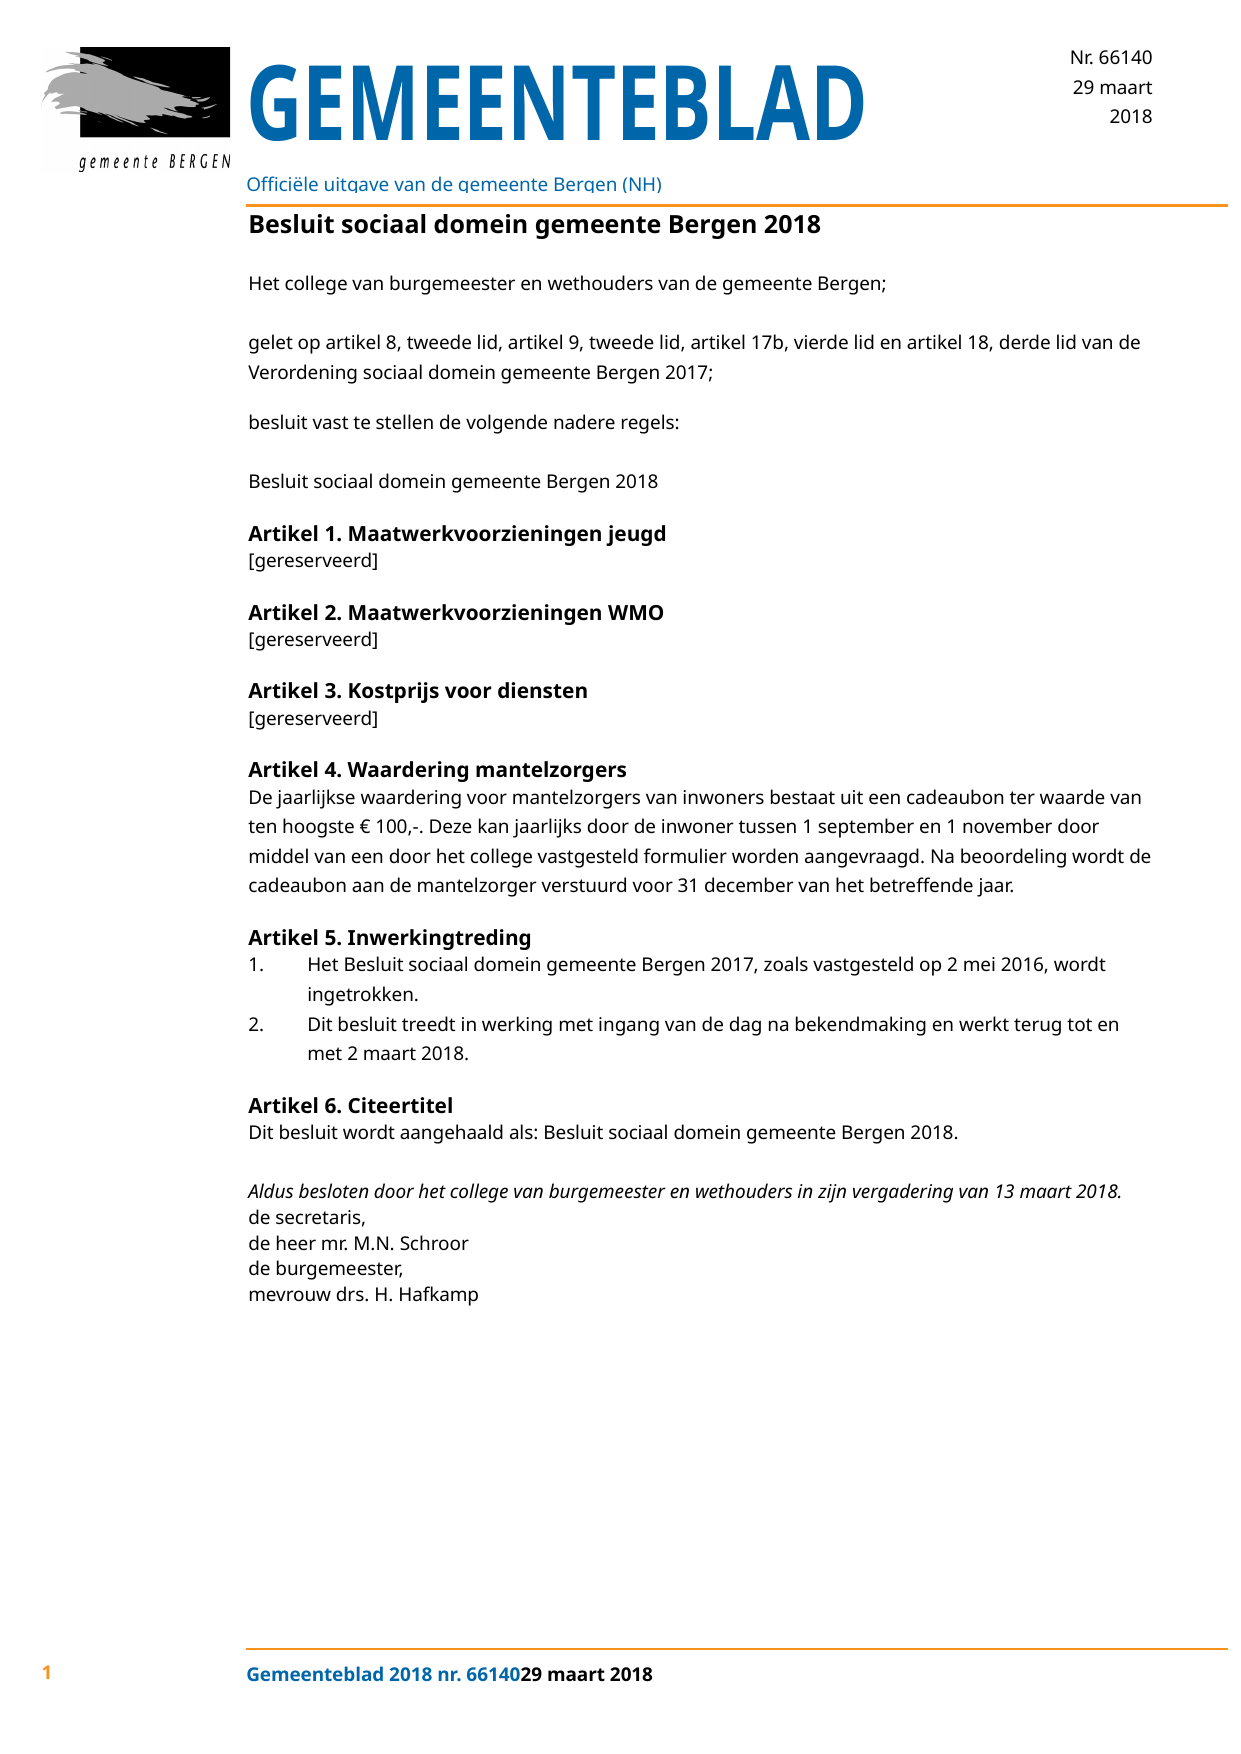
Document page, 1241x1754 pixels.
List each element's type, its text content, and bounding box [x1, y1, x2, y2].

text Artikel 1. Maatwerkvoorzieningen jeugd [248, 519, 1152, 547]
text besluit vast te stellen de volgende nadere regels: [248, 409, 1152, 435]
text [gereserveerd] [248, 547, 1152, 573]
text de heer mr. M.N. Schroor [248, 1230, 1152, 1256]
text Artikel 2. Maatwerkvoorzieningen WMO [248, 598, 1152, 626]
text de secretaris, [248, 1204, 1152, 1230]
text Besluit sociaal domein gemeente Bergen 2018 [248, 207, 1152, 241]
text Dit besluit wordt aangehaald als: Besluit sociaal domein gemeente Bergen 2018. [248, 1119, 1152, 1145]
list Het Besluit sociaal domein gemeente Bergen 2017, zoals vastgesteld op 2 mei 2016, wordt ingetrokken. [248, 952, 1152, 1007]
text gelet op artikel 8, tweede lid, artikel 9, tweede lid, artikel 17b, vierde lid en artikel 18, derde lid van de Verordening sociaal domein gemeente Bergen 2017; [248, 329, 1152, 385]
text de burgemeester, [248, 1256, 1152, 1281]
text [gereserveerd] [248, 626, 1152, 652]
text [gereserveerd] [248, 705, 1152, 731]
text Artikel 5. Inwerkingtreding [248, 923, 1152, 952]
text Artikel 6. Citeertitel [248, 1091, 1152, 1119]
text De jaarlijkse waardering voor mantelzorgers van inwoners bestaat uit een cadeaubon ter waarde van ten hoogste € 100,-. Deze kan jaarlijks door de inwoner tussen 1 september en 1 november door middel van een door het college vastgesteld formulier worden aangevraagd. Na beoordeling wordt de cadeaubon aan de mantelzorger verstuurd voor 31 december van het betreffende jaar. [248, 784, 1152, 898]
text Artikel 4. Waardering mantelzorgers [248, 756, 1152, 784]
text Het college van burgemeester en wethouders van de gemeente Bergen; [248, 270, 1152, 296]
text mevrouw drs. H. Hafkamp [248, 1281, 1152, 1307]
list Dit besluit treedt in werking met ingang van de dag na bekendmaking en werkt terug tot en met 2 maart 2018. [248, 1011, 1152, 1066]
text Aldus besloten door het college van burgemeester en wethouders in zijn vergadering van 13 maart 2018. [248, 1178, 1152, 1204]
picture [41, 47, 231, 172]
text Artikel 3. Kostprijs voor diensten [248, 677, 1152, 705]
text Besluit sociaal domein gemeente Bergen 2018 [248, 468, 1152, 494]
